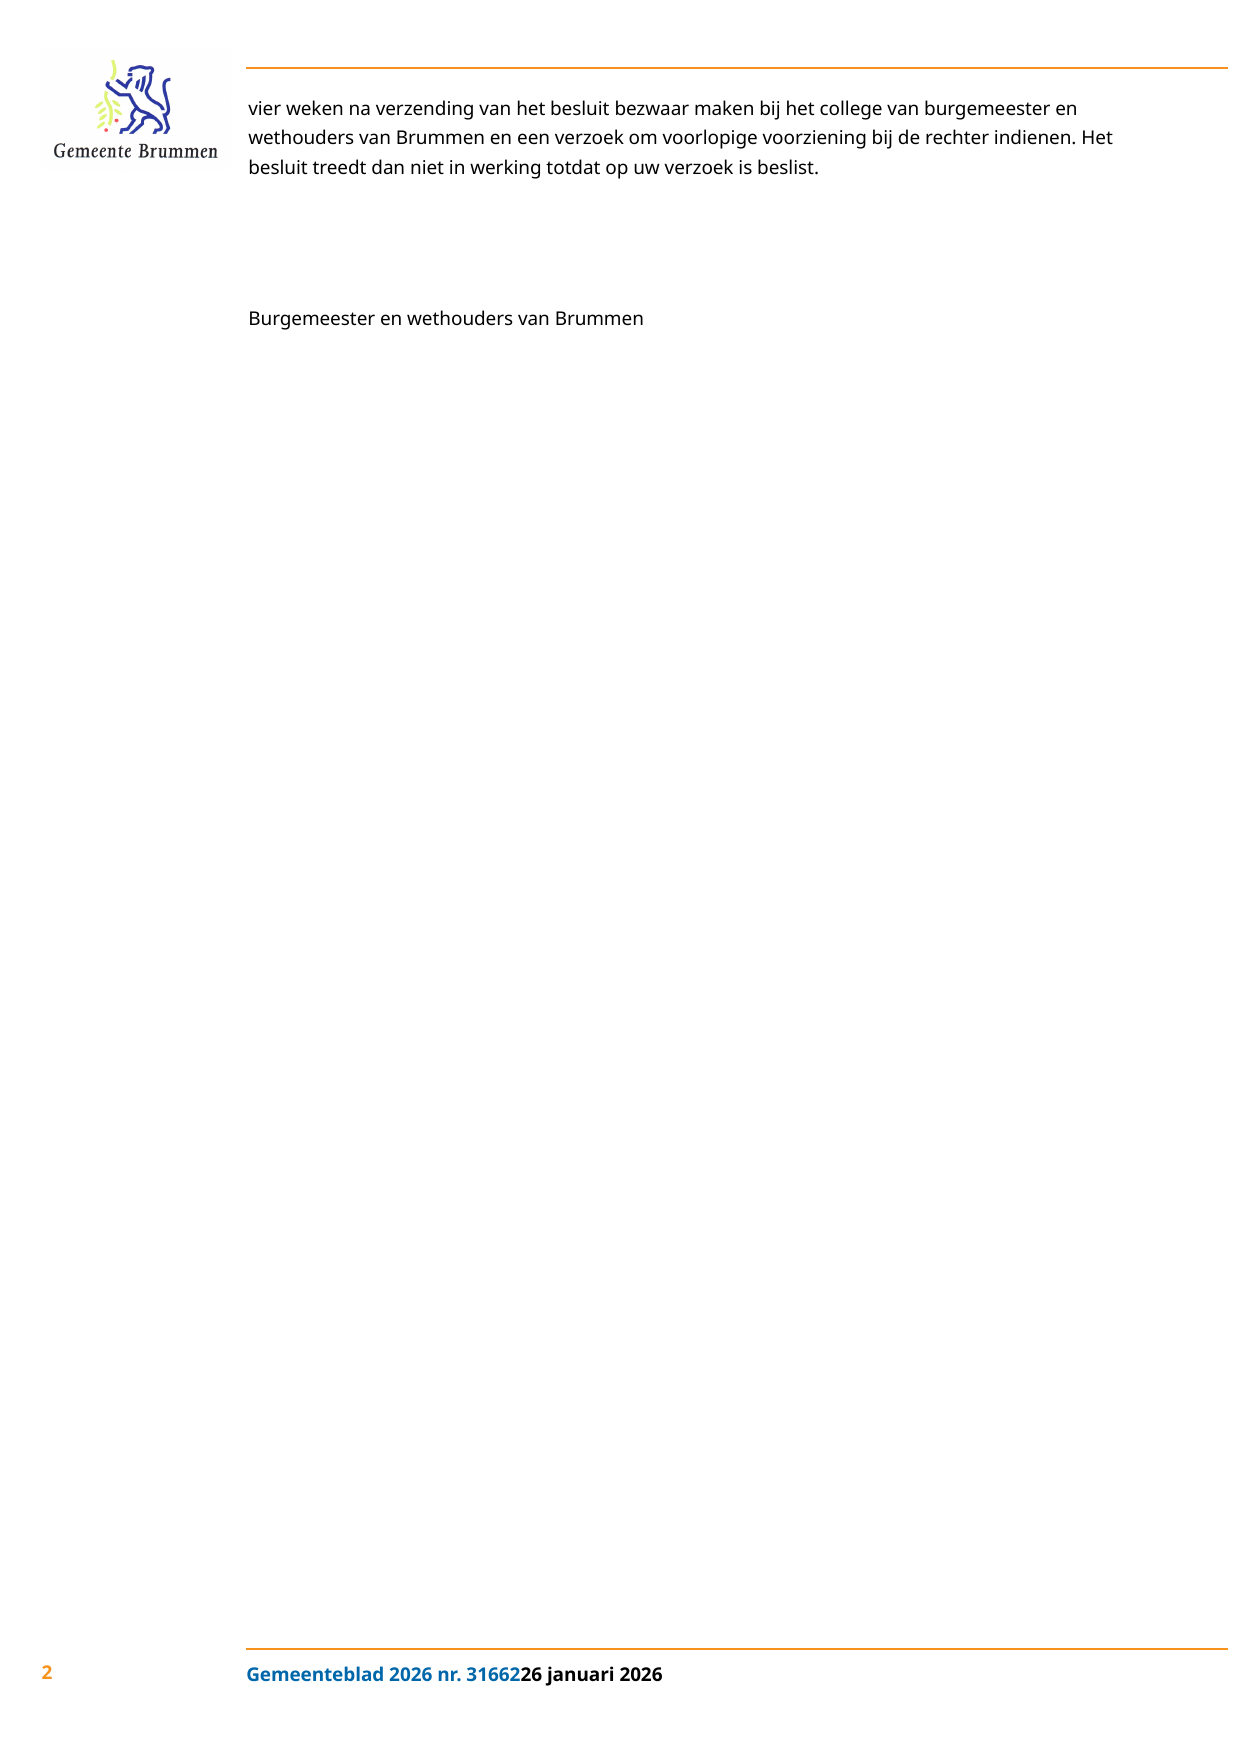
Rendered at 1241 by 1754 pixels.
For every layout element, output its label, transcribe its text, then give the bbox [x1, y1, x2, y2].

picture [41, 47, 231, 172]
text vier weken na verzending van het besluit bezwaar maken bij het college van burgemeester en wethouders van Brummen en een verzoek om voorlopige voorziening bij de rechter indienen. Het besluit treedt dan niet in werking totdat op uw verzoek is beslist. [248, 95, 1152, 180]
text Burgemeester en wethouders van Brummen [248, 305, 1152, 331]
